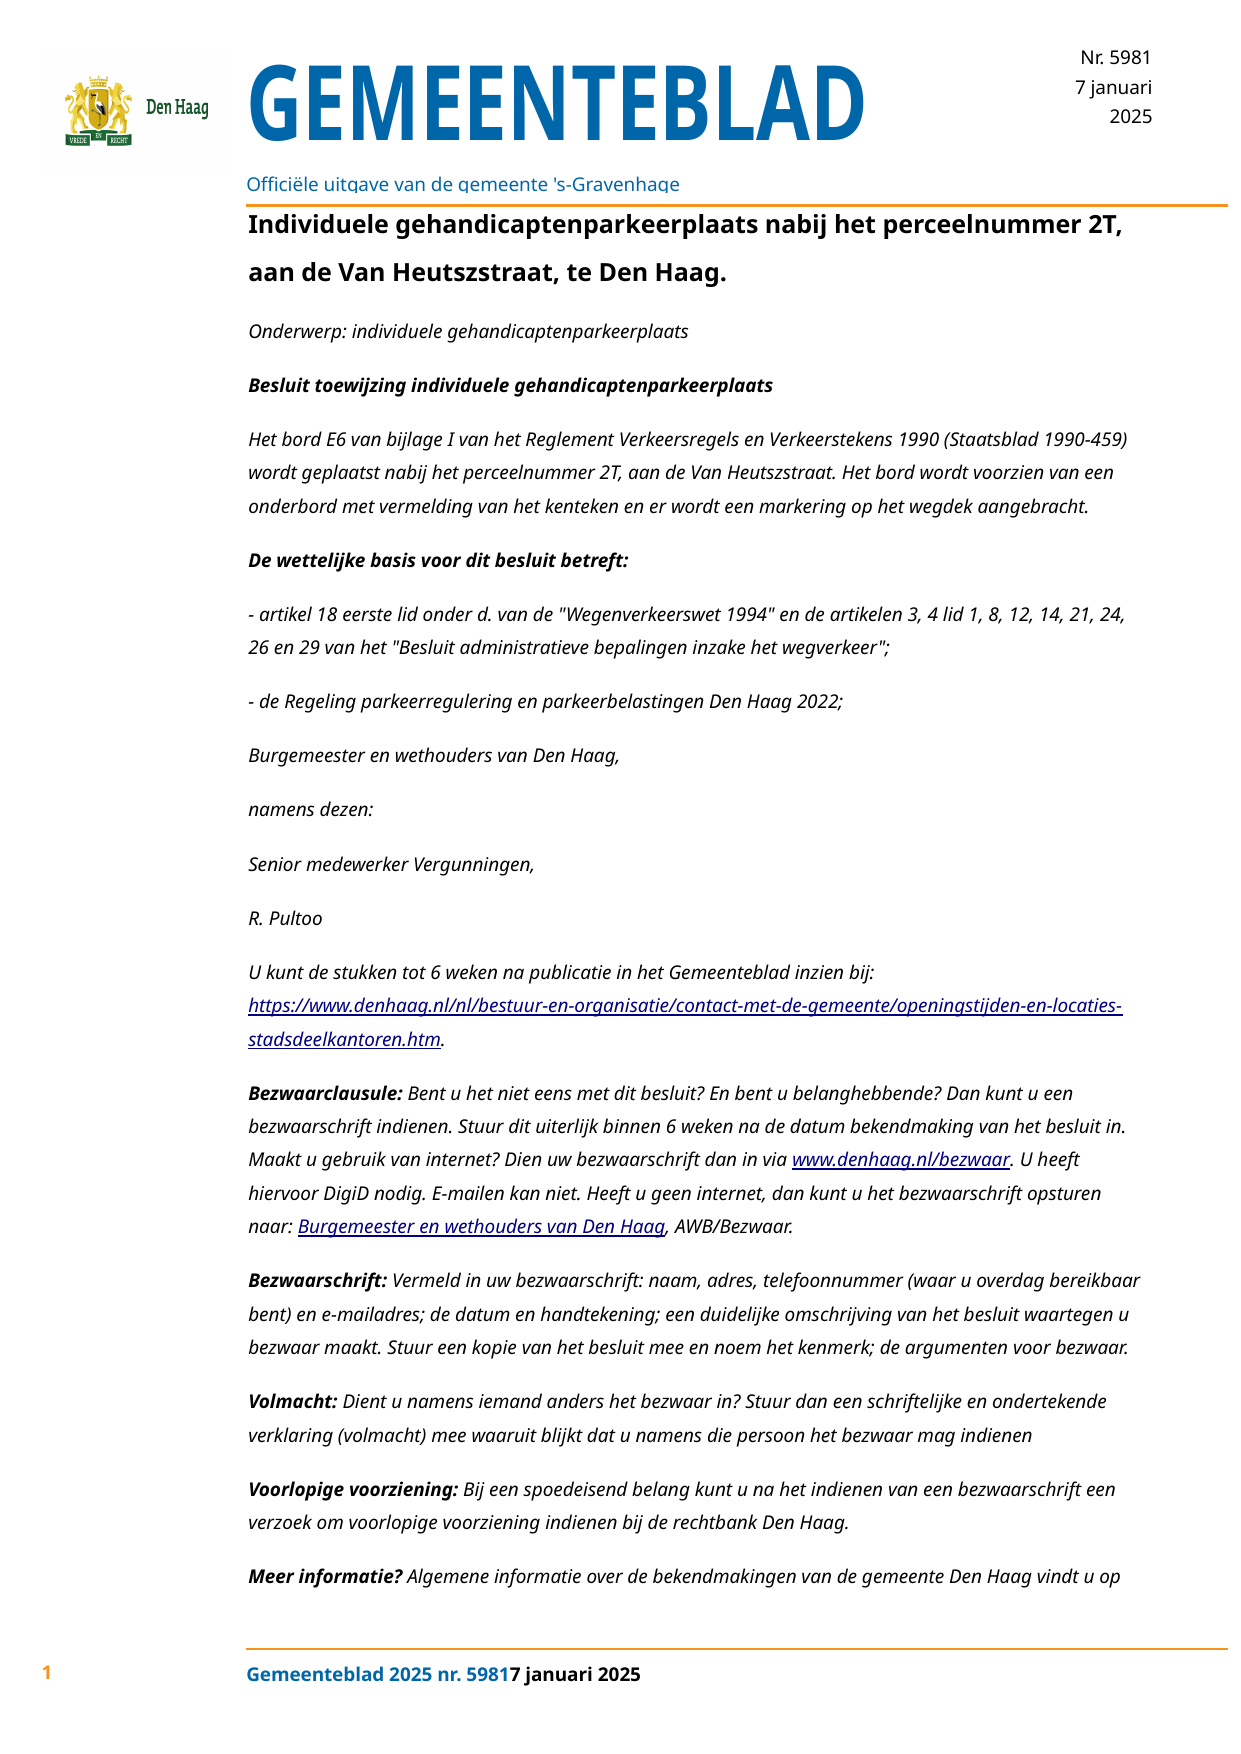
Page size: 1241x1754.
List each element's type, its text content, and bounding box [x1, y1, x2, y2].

text Het bord E6 van bijlage I van het Reglement Verkeersregels en Verkeerstekens 1990 (Staatsblad 1990-459) wordt geplaatst nabij het perceelnummer 2T, aan de Van Heutszstraat. Het bord wordt voorzien van een onderbord met vermelding van het kenteken en er wordt een markering op het wegdek aangebracht. [248, 426, 1152, 519]
text Bezwaarclausule: Bent u het niet eens met dit besluit? En bent u belanghebbende? Dan kunt u een bezwaarschrift indienen. Stuur dit uiterlijk binnen 6 weken na de datum bekendmaking van het besluit in. Maakt u gebruik van internet? Dien uw bezwaarschrift dan in via www.denhaag.nl/bezwaar. U heeft hiervoor DigiD nodig. E-mailen kan niet. Heeft u geen internet, dan kunt u het bezwaarschrift opsturen naar: Burgemeester en wethouders van Den Haag, AWB/Bezwaar. [248, 1080, 1152, 1239]
text Senior medewerker Vergunningen, [248, 851, 1152, 876]
text Volmacht: Dient u namens iemand anders het bezwaar in? Stuur dan een schriftelijke en ondertekende verklaring (volmacht) mee waaruit blijkt dat u namens die persoon het bezwaar mag indienen [248, 1388, 1152, 1448]
text Individuele gehandicaptenparkeerplaats nabij het perceelnummer 2T, aan de Van Heutszstraat, te Den Haag. [248, 207, 1152, 288]
text R. Pultoo [248, 905, 1152, 931]
text Onderwerp: individuele gehandicaptenparkeerplaats [248, 318, 1152, 344]
text - de Regeling parkeerregulering en parkeerbelastingen Den Haag 2022; [248, 688, 1152, 714]
text U kunt de stukken tot 6 weken na publicatie in het Gemeenteblad inzien bij: https://www.denhaag.nl/nl/bestuur-en-organisatie/contact-met-de-gemeente/openingstijden-en-locaties-stadsdeelkantoren.htm. [248, 959, 1152, 1051]
text - artikel 18 eerste lid onder d. van de "Wegenverkeerswet 1994" en de artikelen 3, 4 lid 1, 8, 12, 14, 21, 24, 26 en 29 van het "Besluit administratieve bepalingen inzake het wegverkeer"; [248, 601, 1152, 660]
picture [41, 47, 231, 172]
text Bezwaarschrift: Vermeld in uw bezwaarschrift: naam, adres, telefoonnummer (waar u overdag bereikbaar bent) en e-mailadres; de datum en handtekening; een duidelijke omschrijving van het besluit waartegen u bezwaar maakt. Stuur een kopie van het besluit mee en noem het kenmerk; de argumenten voor bezwaar. [248, 1268, 1152, 1360]
text Besluit toewijzing individuele gehandicaptenparkeerplaats [248, 372, 1152, 398]
text Meer informatie? Algemene informatie over de bekendmakingen van de gemeente Den Haag vindt u op [248, 1563, 1152, 1589]
text Voorlopige voorziening: Bij een spoedeisend belang kunt u na het indienen van een bezwaarschrift een verzoek om voorlopige voorziening indienen bij de rechtbank Den Haag. [248, 1476, 1152, 1535]
text De wettelijke basis voor dit besluit betreft: [248, 547, 1152, 573]
text namens dezen: [248, 797, 1152, 822]
text Burgemeester en wethouders van Den Haag, [248, 743, 1152, 768]
